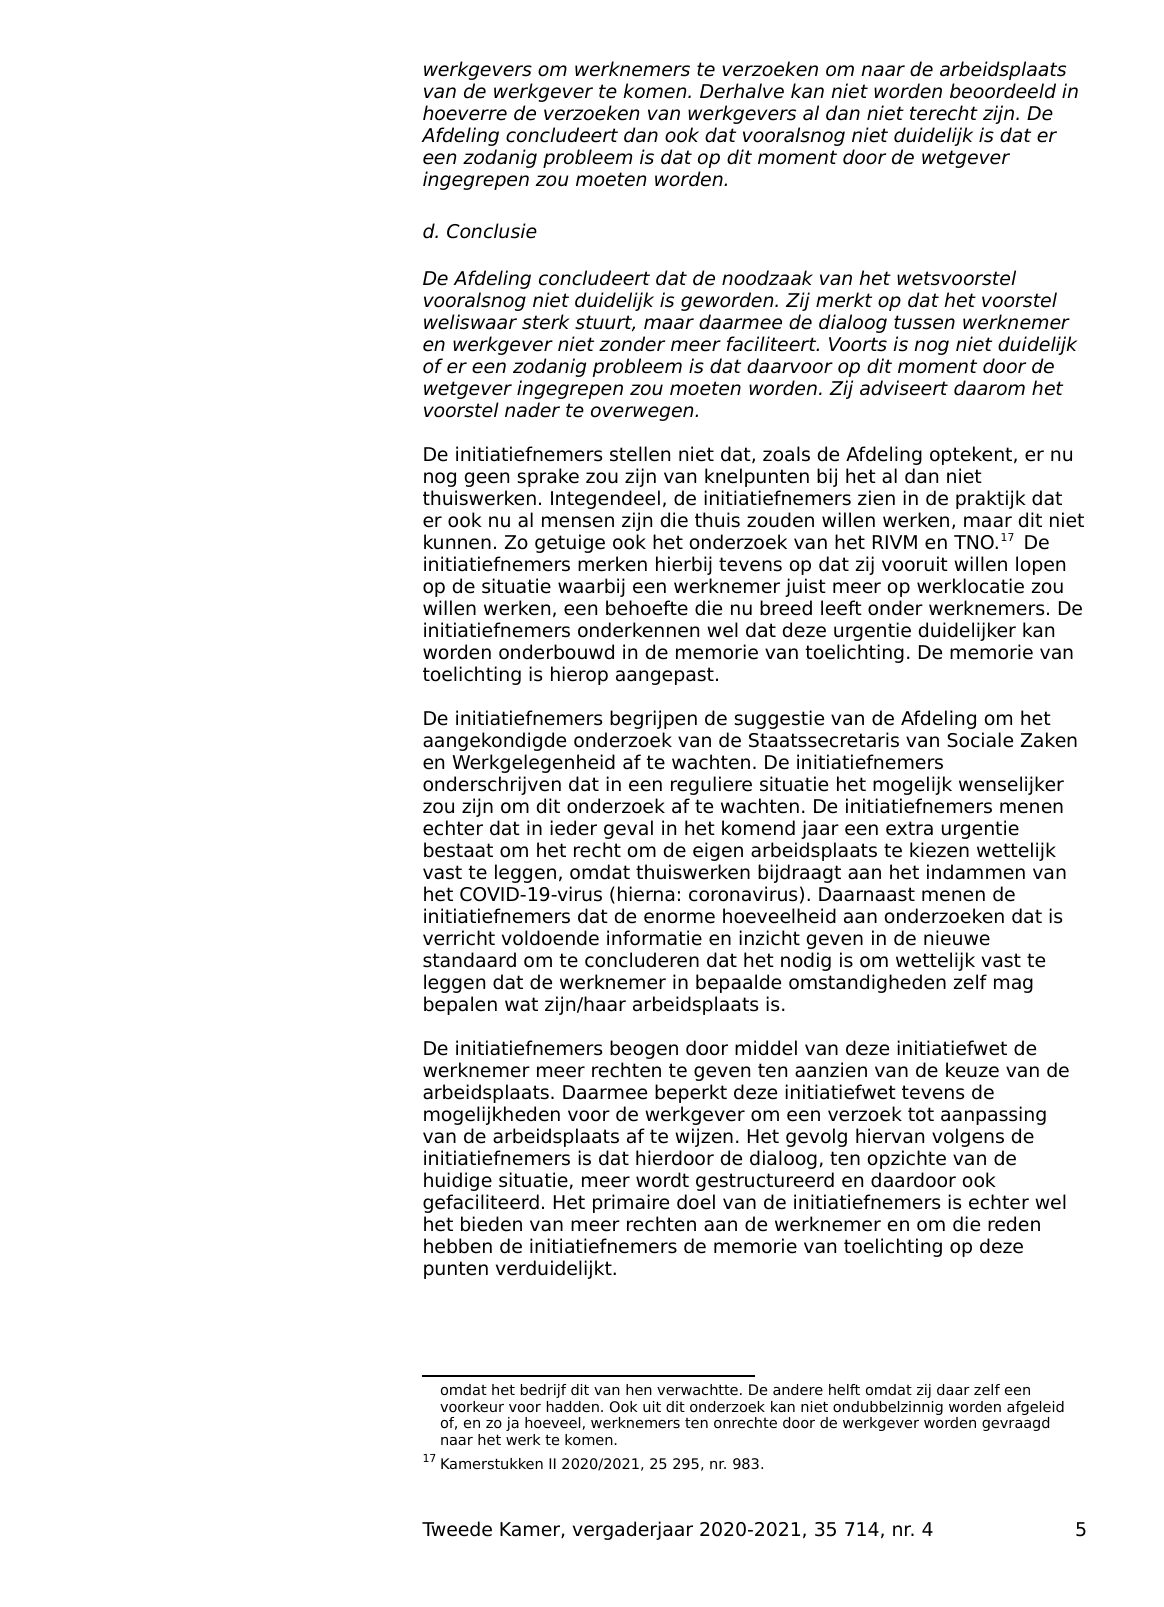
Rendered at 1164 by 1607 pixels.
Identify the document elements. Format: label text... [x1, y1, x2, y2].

text Kamerstukken II 2020/2021, 25 295, nr. 983. [422, 1452, 1087, 1474]
text De Afdeling concludeert dat de noodzaak van het wetsvoorstel vooralsnog niet duidelijk is geworden. Zij merkt op dat het voorstel weliswaar sterk stuurt, maar daarmee de dialoog tussen werknemer en werkgever niet zonder meer faciliteert. Voorts is nog niet duidelijk of er een zodanig probleem is dat daarvoor op dit moment door de wetgever ingegrepen zou moeten worden. Zij adviseert daarom het voorstel nader te overwegen. [422, 268, 1087, 422]
text omdat het bedrijf dit van hen verwachtte. De andere helft omdat zij daar zelf een voorkeur voor hadden. Ook uit dit onderzoek kan niet ondubbelzinnig worden afgeleid of, en zo ja hoeveel, werknemers ten onrechte door de werkgever worden gevraagd naar het werk te komen. [422, 1382, 1087, 1449]
text werkgevers om werknemers te verzoeken om naar de arbeidsplaats van de werkgever te komen. Derhalve kan niet worden beoordeeld in hoeverre de verzoeken van werkgevers al dan niet terecht zijn. De Afdeling concludeert dan ook dat vooralsnog niet duidelijk is dat er een zodanig probleem is dat op dit moment door de wetgever ingegrepen zou moeten worden. [422, 59, 1087, 191]
text De initiatiefnemers begrijpen de suggestie van de Afdeling om het aangekondigde onderzoek van de Staatssecretaris van Sociale Zaken en Werkgelegenheid af te wachten. De initiatiefnemers onderschrijven dat in een reguliere situatie het mogelijk wenselijker zou zijn om dit onderzoek af te wachten. De initiatiefnemers menen echter dat in ieder geval in het komend jaar een extra urgentie bestaat om het recht om de eigen arbeidsplaats te kiezen wettelijk vast te leggen, omdat thuiswerken bijdraagt aan het indammen van het COVID-19-virus (hierna: coronavirus). Daarnaast menen de initiatiefnemers dat de enorme hoeveelheid aan onderzoeken dat is verricht voldoende informatie en inzicht geven in de nieuwe standaard om te concluderen dat het nodig is om wettelijk vast te leggen dat de werknemer in bepaalde omstandigheden zelf mag bepalen wat zijn/haar arbeidsplaats is. [422, 708, 1087, 1016]
subtitle d. Conclusie [422, 221, 1087, 243]
text De initiatiefnemers stellen niet dat, zoals de Afdeling optekent, er nu nog geen sprake zou zijn van knelpunten bij het al dan niet thuiswerken. Integendeel, de initiatiefnemers zien in de praktijk dat er ook nu al mensen zijn die thuis zouden willen werken, maar dit niet kunnen. Zo getuige ook het onderzoek van het RIVM en TNO. De initiatiefnemers merken hierbij tevens op dat zij vooruit willen lopen op de situatie waarbij een werknemer juist meer op werklocatie zou willen werken, een behoefte die nu breed leeft onder werknemers. De initiatiefnemers onderkennen wel dat deze urgentie duidelijker kan worden onderbouwd in de memorie van toelichting. De memorie van toelichting is hierop aangepast. [422, 444, 1087, 686]
text De initiatiefnemers beogen door middel van deze initiatiefwet de werknemer meer rechten te geven ten aanzien van de keuze van de arbeidsplaats. Daarmee beperkt deze initiatiefwet tevens de mogelijkheden voor de werkgever om een verzoek tot aanpassing van de arbeidsplaats af te wijzen. Het gevolg hiervan volgens de initiatiefnemers is dat hierdoor de dialoog, ten opzichte van de huidige situatie, meer wordt gestructureerd en daardoor ook gefaciliteerd. Het primaire doel van de initiatiefnemers is echter wel het bieden van meer rechten aan de werknemer en om die reden hebben de initiatiefnemers de memorie van toelichting op deze punten verduidelijkt. [422, 1038, 1087, 1279]
